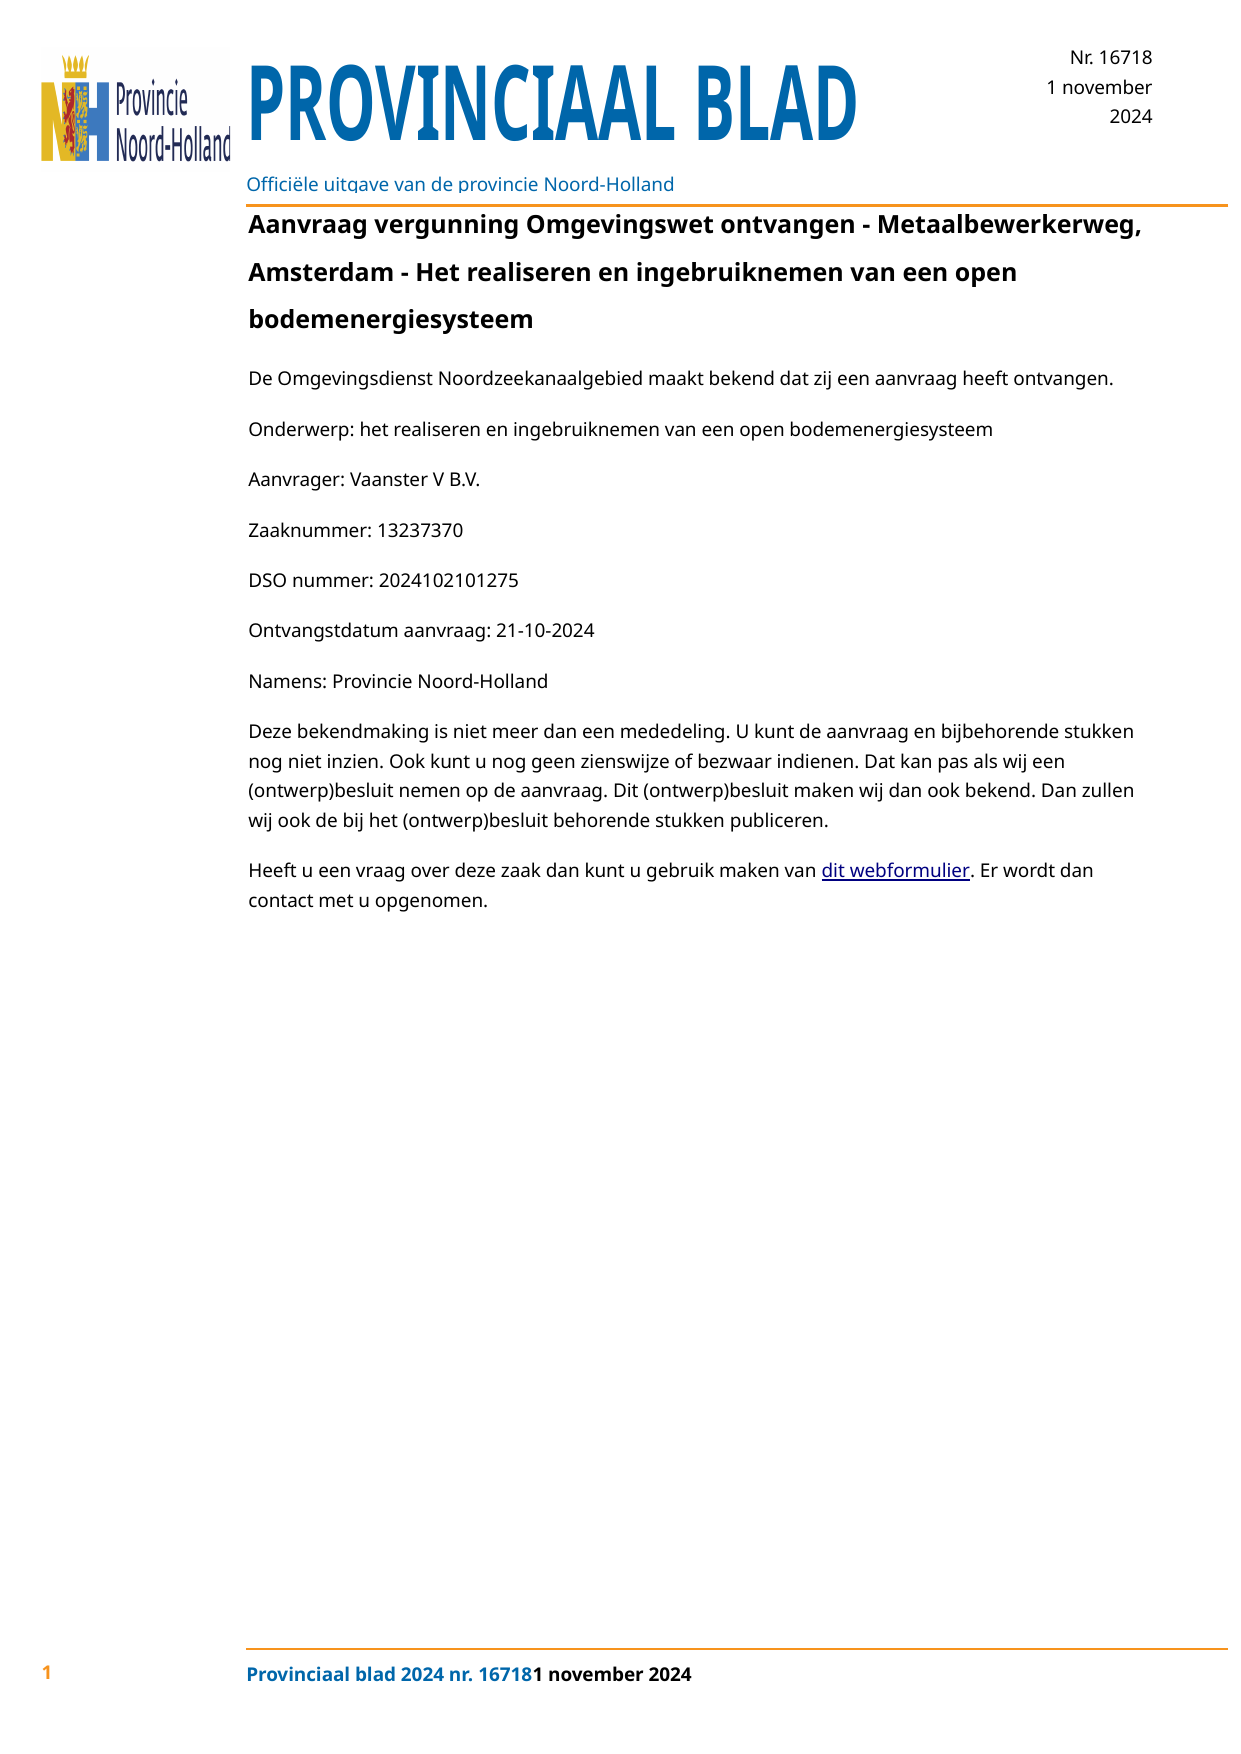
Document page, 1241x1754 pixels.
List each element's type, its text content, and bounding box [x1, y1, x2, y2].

text DSO nummer: 2024102101275 [248, 567, 1152, 593]
text Aanvraag vergunning Omgevingswet ontvangen - Metaalbewerkerweg, Amsterdam - Het realiseren en ingebruiknemen van een open bodemenergiesysteem [248, 207, 1152, 336]
text Aanvrager: Vaanster V B.V. [248, 466, 1152, 492]
text Heeft u een vraag over deze zaak dan kunt u gebruik maken van dit webformulier. Er wordt dan contact met u opgenomen. [248, 858, 1152, 913]
text De Omgevingsdienst Noordzeekanaalgebied maakt bekend dat zij een aanvraag heeft ontvangen. [248, 366, 1152, 391]
text Onderwerp: het realiseren en ingebruiknemen van een open bodemenergiesysteem [248, 416, 1152, 442]
text Ontvangstdatum aanvraag: 21-10-2024 [248, 618, 1152, 643]
text Deze bekendmaking is niet meer dan een mededeling. U kunt de aanvraag en bijbehorende stukken nog niet inzien. Ook kunt u nog geen zienswijze of bezwaar indienen. Dat kan pas als wij een (ontwerp)besluit nemen op de aanvraag. Dit (ontwerp)besluit maken wij dan ook bekend. Dan zullen wij ook de bij het (ontwerp)besluit behorende stukken publiceren. [248, 718, 1152, 833]
text Namens: Provincie Noord-Holland [248, 668, 1152, 694]
picture [41, 47, 231, 172]
text Zaaknummer: 13237370 [248, 517, 1152, 542]
